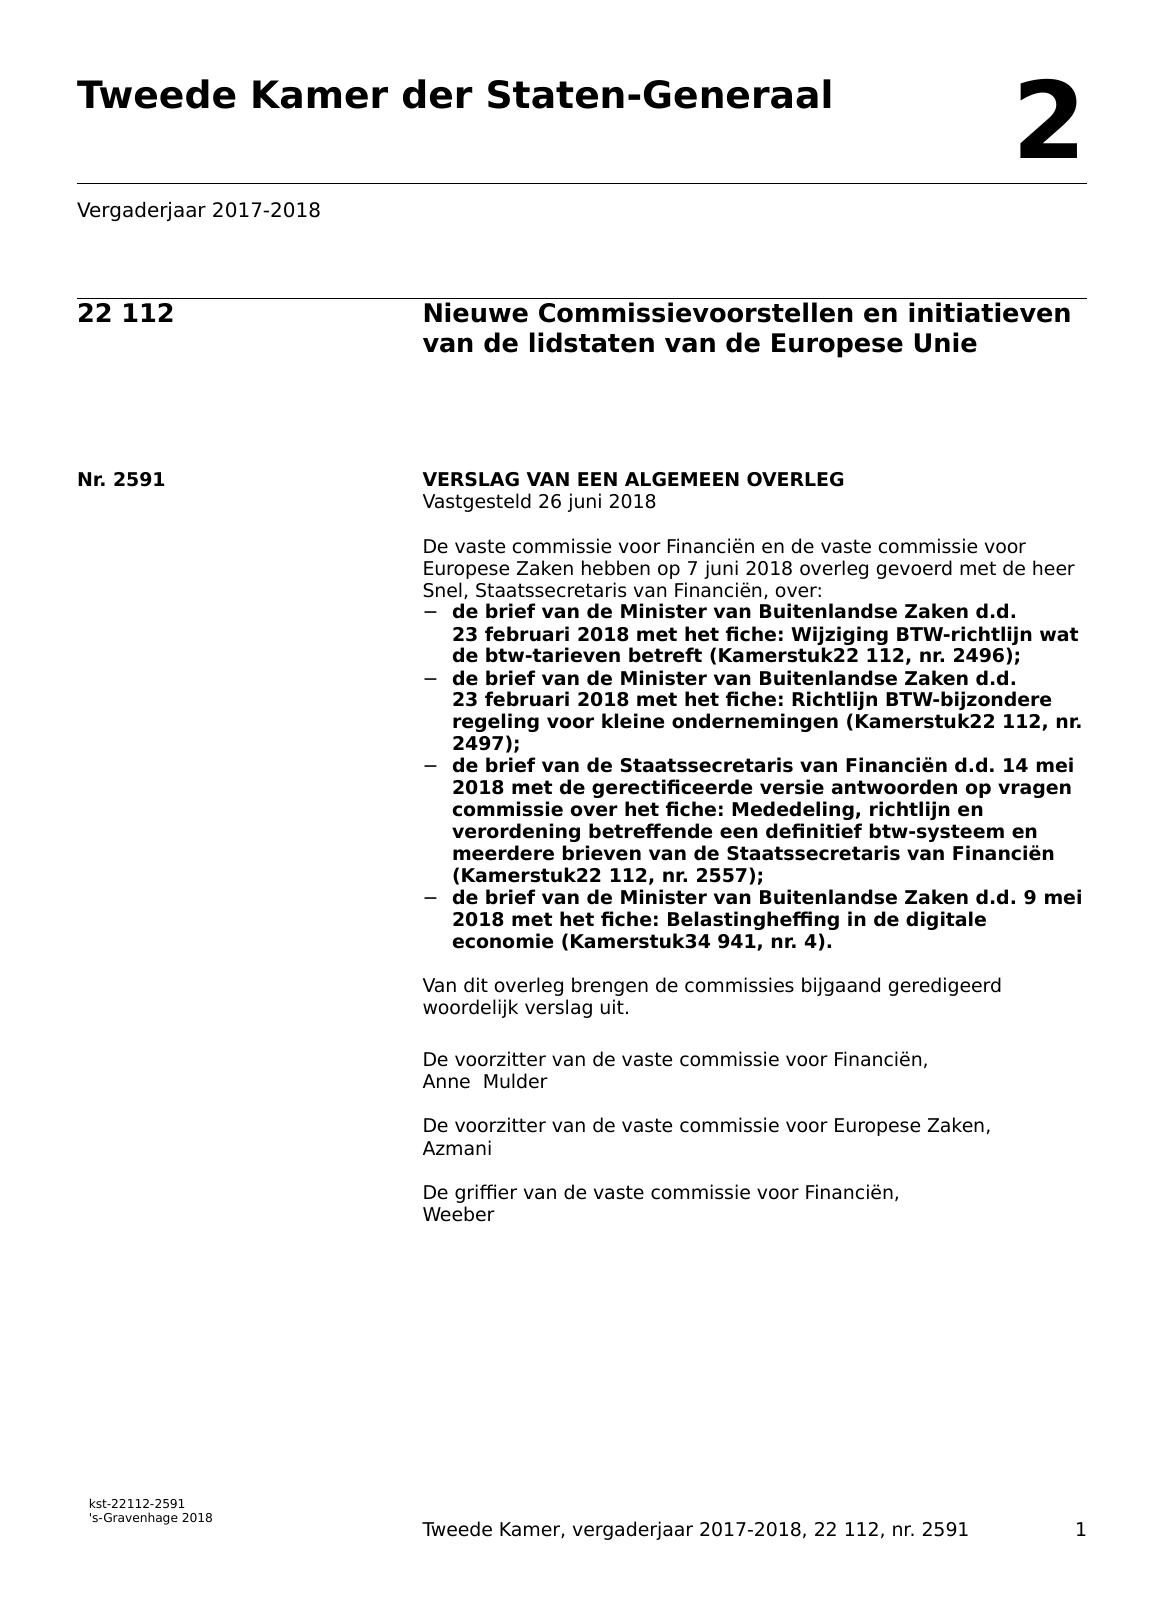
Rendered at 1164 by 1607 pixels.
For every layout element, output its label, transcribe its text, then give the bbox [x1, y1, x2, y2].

table_header Tweede Kamer der Staten-Generaal [77, 59, 886, 183]
subtitle Nr. 2591 VERSLAG VAN EEN ALGEMEEN OVERLEG [77, 469, 1087, 491]
text − de brief van de Minister van Buitenlandse Zaken d.d. 9 mei 2018 met het fiche: Belastingheffing in de digitale economie (Kamerstuk34 941, nr. 4). [422, 887, 1087, 953]
text De vaste commissie voor Financiën en de vaste commissie voor Europese Zaken hebben op 7 juni 2018 overleg gevoerd met de heer Snel, Staatssecretaris van Financiën, over: [422, 536, 1087, 601]
text − de brief van de Minister van Buitenlandse Zaken d.d. 23 februari 2018 met het fiche: Richtlijn BTW-bijzondere regeling voor kleine ondernemingen (Kamerstuk22 112, nr. 2497); [422, 667, 1087, 755]
text Van dit overleg brengen de commissies bijgaand geredigeerd woordelijk verslag uit. [422, 975, 1087, 1019]
text De voorzitter van de vaste commissie voor Financiën, Anne Mulder [422, 1049, 1087, 1093]
text De voorzitter van de vaste commissie voor Europese Zaken, Azmani [422, 1115, 1087, 1159]
text − de brief van de Staatssecretaris van Financiën d.d. 14 mei 2018 met de gerectificeerde versie antwoorden op vragen commissie over het fiche: Mededeling, richtlijn en verordening betreffende een definitief btw-systeem en meerdere brieven van de Staatssecretaris van Financiën (Kamerstuk22 112, nr. 2557); [422, 755, 1087, 887]
table_cell Vergaderjaar 2017-2018 [77, 184, 1087, 298]
table_header 2 [886, 59, 1087, 183]
text De griffier van de vaste commissie voor Financiën, Weeber [422, 1182, 1087, 1226]
text kst-22112-2591 [88, 1497, 323, 1511]
text − de brief van de Minister van Buitenlandse Zaken d.d. 23 februari 2018 met het fiche: Wijziging BTW-richtlijn wat de btw-tarieven betreft (Kamerstuk22 112, nr. 2496); [422, 601, 1087, 667]
subtitle 22 112 Nieuwe Commissievoorstellen en initiatieven van de lidstaten van de Europese Unie [77, 299, 1087, 358]
text Vastgesteld 26 juni 2018 [422, 491, 1087, 513]
text 's-Gravenhage 2018 [88, 1511, 323, 1525]
